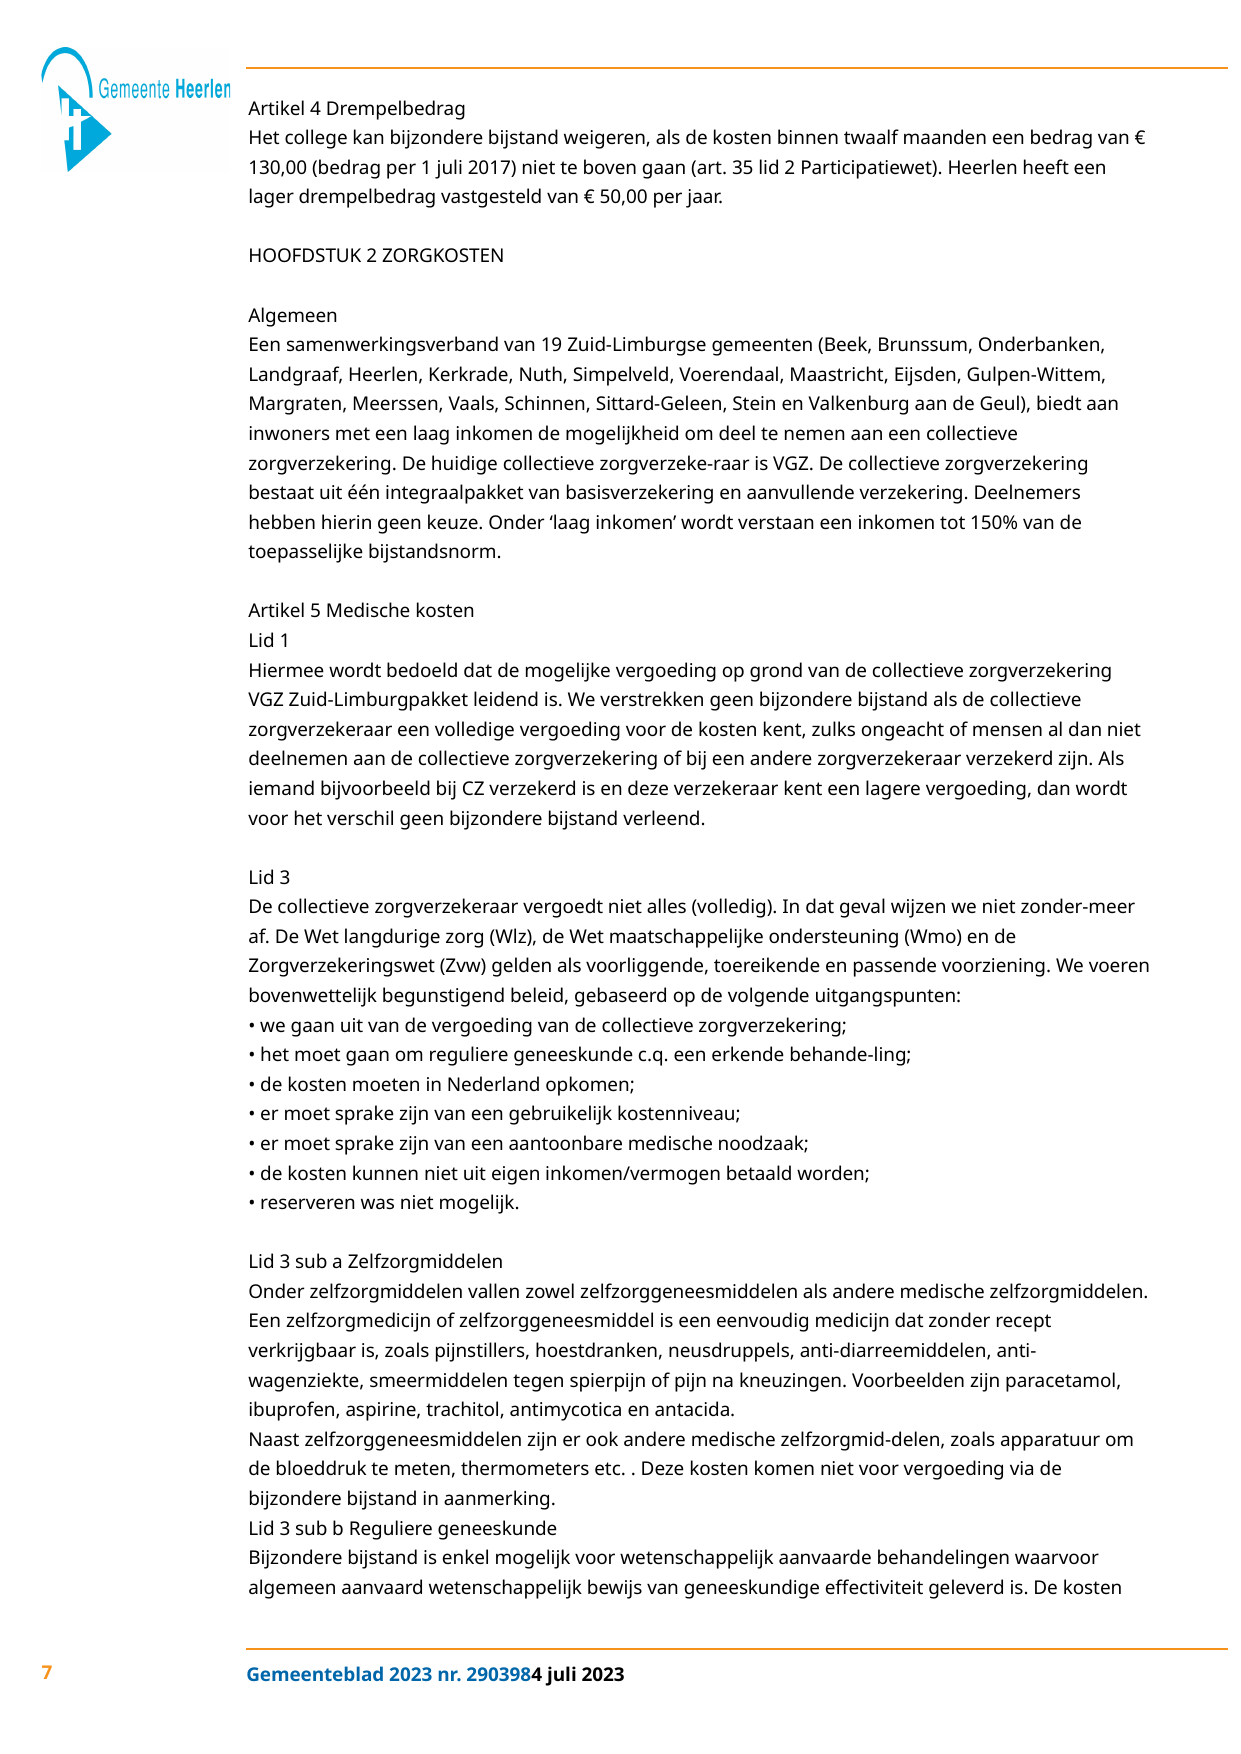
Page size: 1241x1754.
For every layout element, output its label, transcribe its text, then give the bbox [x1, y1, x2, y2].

text • de kosten kunnen niet uit eigen inkomen/vermogen betaald worden; [248, 1160, 1152, 1186]
text • reserveren was niet mogelijk. [248, 1189, 1152, 1215]
text Artikel 5 Medische kosten [248, 598, 1152, 623]
text HOOFDSTUK 2 ZORGKOSTEN [248, 243, 1152, 268]
text Hiermee wordt bedoeld dat de mogelijke vergoeding op grond van de collectieve zorgverzekering VGZ Zuid-Limburgpakket leidend is. We verstrekken geen bijzondere bijstand als de collectieve zorgverzekeraar een volledige vergoeding voor de kosten kent, zulks ongeacht of mensen al dan niet deelnemen aan de collectieve zorgverzekering of bij een andere zorgverzekeraar verzekerd zijn. Als iemand bijvoorbeeld bij CZ verzekerd is en deze verzekeraar kent een lagere vergoeding, dan wordt voor het verschil geen bijzondere bijstand verleend. [248, 657, 1152, 831]
text • er moet sprake zijn van een aantoonbare medische noodzaak; [248, 1130, 1152, 1156]
text • er moet sprake zijn van een gebruikelijk kostenniveau; [248, 1101, 1152, 1126]
text Het college kan bijzondere bijstand weigeren, als de kosten binnen twaalf maanden een bedrag van € 130,00 (bedrag per 1 juli 2017) niet te boven gaan (art. 35 lid 2 Participatiewet). Heerlen heeft een lager drempelbedrag vastgesteld van € 50,00 per jaar. [248, 124, 1152, 209]
text Lid 3 sub b Reguliere geneeskunde [248, 1515, 1152, 1541]
text Onder zelfzorgmiddelen vallen zowel zelfzorggeneesmiddelen als andere medische zelfzorgmiddelen. Een zelfzorgmedicijn of zelfzorggeneesmiddel is een eenvoudig medicijn dat zonder recept verkrijgbaar is, zoals pijnstillers, hoestdranken, neusdruppels, anti-diarreemiddelen, anti-wagenziekte, smeermiddelen tegen spierpijn of pijn na kneuzingen. Voorbeelden zijn paracetamol, ibuprofen, aspirine, trachitol, antimycotica en antacida. [248, 1278, 1152, 1422]
text Bijzondere bijstand is enkel mogelijk voor wetenschappelijk aanvaarde behandelingen waarvoor algemeen aanvaard wetenschappelijk bewijs van geneeskundige effectiviteit geleverd is. De kosten [248, 1544, 1152, 1600]
text Lid 3 sub a Zelfzorgmiddelen [248, 1248, 1152, 1274]
text • de kosten moeten in Nederland opkomen; [248, 1071, 1152, 1097]
picture [41, 47, 231, 172]
text • we gaan uit van de vergoeding van de collectieve zorgverzekering; [248, 1012, 1152, 1038]
text Algemeen [248, 302, 1152, 328]
text • het moet gaan om reguliere geneeskunde c.q. een erkende behande-ling; [248, 1041, 1152, 1067]
text Lid 3 [248, 864, 1152, 890]
text Naast zelfzorggeneesmiddelen zijn er ook andere medische zelfzorgmid-delen, zoals apparatuur om de bloeddruk te meten, thermometers etc. . Deze kosten komen niet voor vergoeding via de bijzondere bijstand in aanmerking. [248, 1426, 1152, 1511]
text De collectieve zorgverzekeraar vergoedt niet alles (volledig). In dat geval wijzen we niet zonder-meer af. De Wet langdurige zorg (Wlz), de Wet maatschappelijke ondersteuning (Wmo) en de Zorgverzekeringswet (Zvw) gelden als voorliggende, toereikende en passende voorziening. We voeren bovenwettelijk begunstigend beleid, gebaseerd op de volgende uitgangspunten: [248, 893, 1152, 1008]
text Lid 1 [248, 627, 1152, 653]
picture [41, 47, 59, 70]
text Artikel 4 Drempelbedrag [248, 95, 1152, 121]
text Een samenwerkingsverband van 19 Zuid-Limburgse gemeenten (Beek, Brunssum, Onderbanken, Landgraaf, Heerlen, Kerkrade, Nuth, Simpelveld, Voerendaal, Maastricht, Eijsden, Gulpen-Wittem, Margraten, Meerssen, Vaals, Schinnen, Sittard-Geleen, Stein en Valkenburg aan de Geul), biedt aan inwoners met een laag inkomen de mogelijkheid om deel te nemen aan een collectieve zorgverzekering. De huidige collectieve zorgverzeke-raar is VGZ. De collectieve zorgverzekering bestaat uit één integraalpakket van basisverzekering en aanvullende verzekering. Deelnemers hebben hierin geen keuze. Onder ‘laag inkomen’ wordt verstaan een inkomen tot 150% van de toepasselijke bijstandsnorm. [248, 331, 1152, 564]
